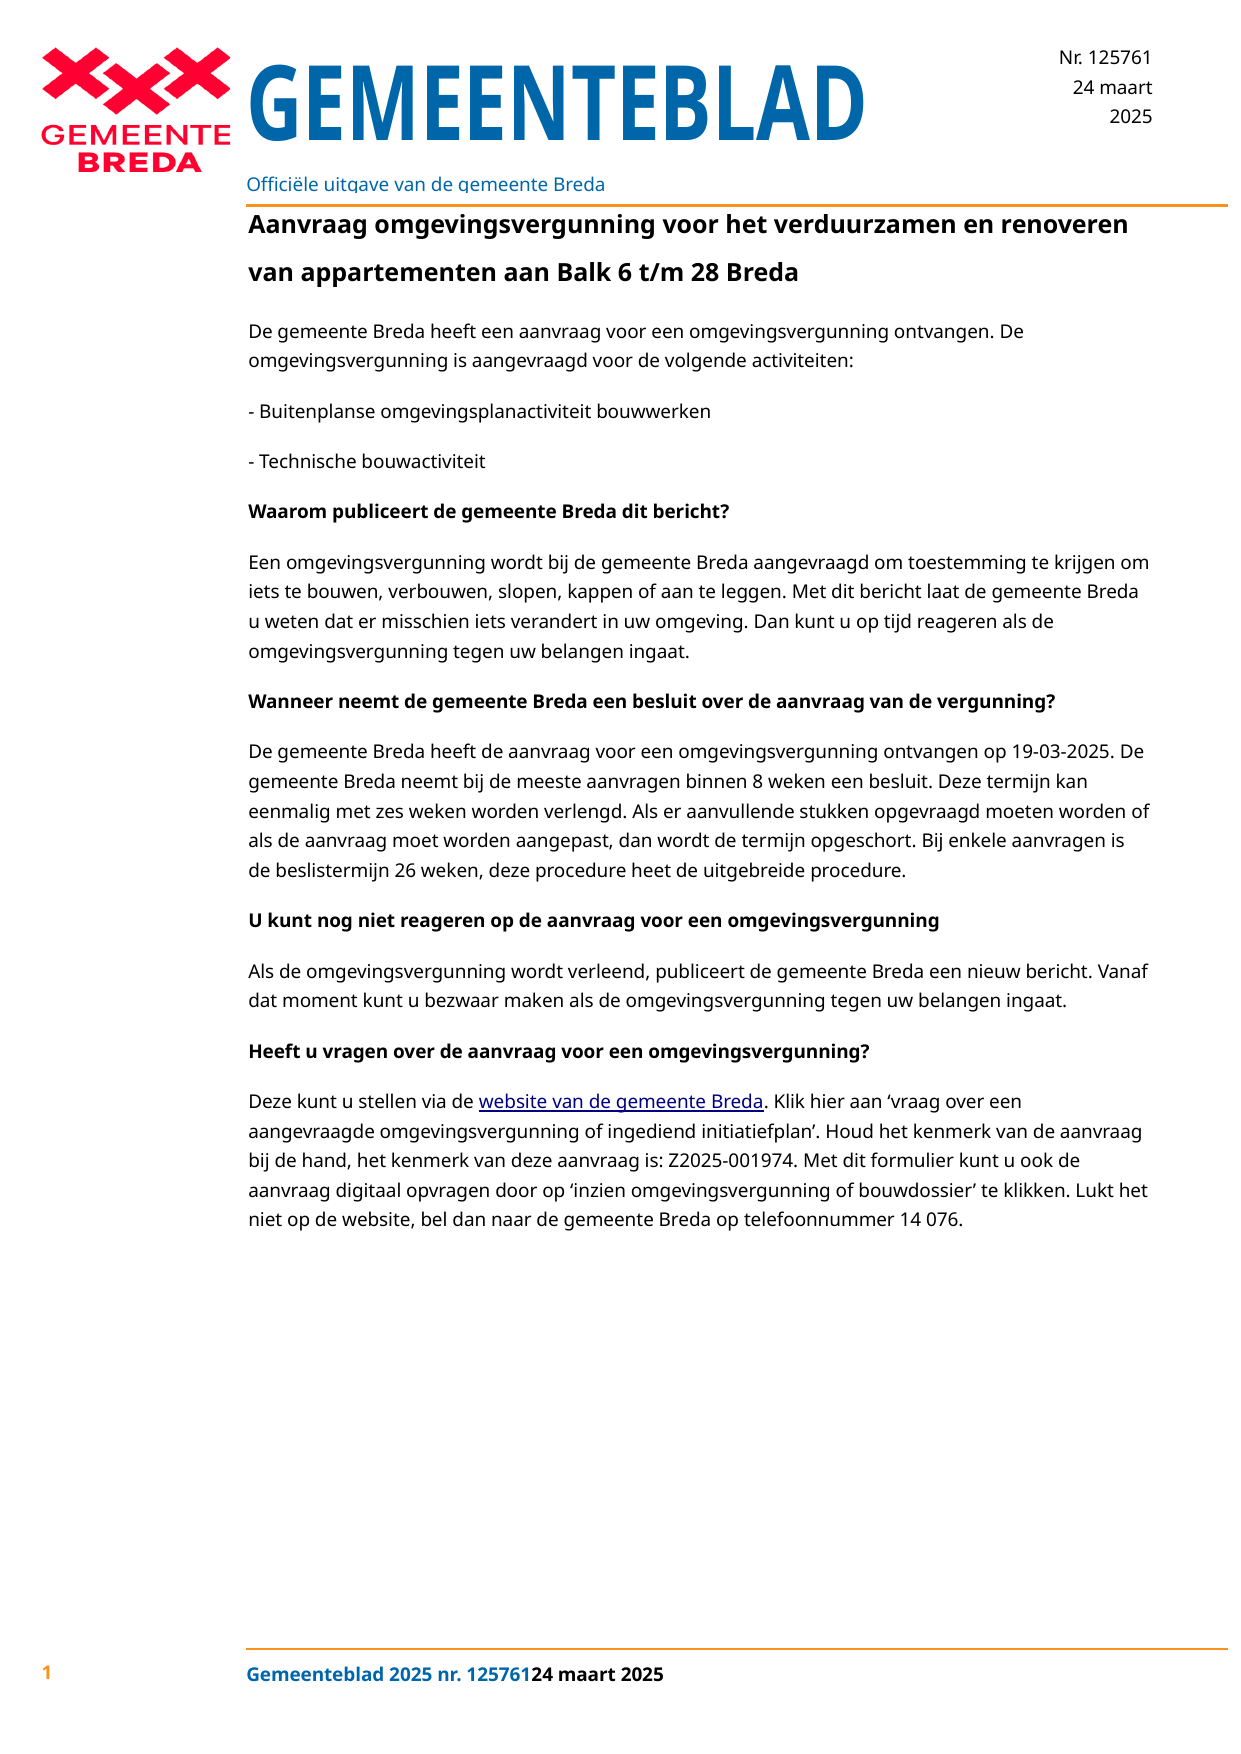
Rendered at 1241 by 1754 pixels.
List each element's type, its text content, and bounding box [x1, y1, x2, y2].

text Wanneer neemt de gemeente Breda een besluit over de aanvraag van de vergunning? [248, 688, 1152, 714]
picture [41, 47, 231, 172]
text Een omgevingsvergunning wordt bij de gemeente Breda aangevraagd om toestemming te krijgen om iets te bouwen, verbouwen, slopen, kappen of aan te leggen. Met dit bericht laat de gemeente Breda u weten dat er misschien iets verandert in uw omgeving. Dan kunt u op tijd reageren als de omgevingsvergunning tegen uw belangen ingaat. [248, 549, 1152, 664]
text Aanvraag omgevingsvergunning voor het verduurzamen en renoveren van appartementen aan Balk 6 t/m 28 Breda [248, 207, 1152, 288]
text De gemeente Breda heeft de aanvraag voor een omgevingsvergunning ontvangen op 19-03-2025. De gemeente Breda neemt bij de meeste aanvragen binnen 8 weken een besluit. Deze termijn kan eenmalig met zes weken worden verlengd. Als er aanvullende stukken opgevraagd moeten worden of als de aanvraag moet worden aangepast, dan wordt de termijn opgeschort. Bij enkele aanvragen is de beslistermijn 26 weken, deze procedure heet de uitgebreide procedure. [248, 739, 1152, 883]
text Waarom publiceert de gemeente Breda dit bericht? [248, 499, 1152, 524]
text De gemeente Breda heeft een aanvraag voor een omgevingsvergunning ontvangen. De omgevingsvergunning is aangevraagd voor de volgende activiteiten: [248, 318, 1152, 373]
text U kunt nog niet reageren op de aanvraag voor een omgevingsvergunning [248, 907, 1152, 933]
text Heeft u vragen over de aanvraag voor een omgevingsvergunning? [248, 1038, 1152, 1064]
text Deze kunt u stellen via de website van de gemeente Breda. Klik hier aan ‘vraag over een aangevraagde omgevingsvergunning of ingediend initiatiefplan’. Houd het kenmerk van de aanvraag bij de hand, het kenmerk van deze aanvraag is: Z2025-001974. Met dit formulier kunt u ook de aanvraag digitaal opvragen door op ‘inzien omgevingsvergunning of bouwdossier’ te klikken. Lukt het niet op de website, bel dan naar de gemeente Breda op telefoonnummer 14 076. [248, 1088, 1152, 1232]
text - Buitenplanse omgevingsplanactiviteit bouwwerken [248, 398, 1152, 424]
text - Technische bouwactiviteit [248, 448, 1152, 474]
text Als de omgevingsvergunning wordt verleend, publiceert de gemeente Breda een nieuw bericht. Vanaf dat moment kunt u bezwaar maken als de omgevingsvergunning tegen uw belangen ingaat. [248, 958, 1152, 1013]
